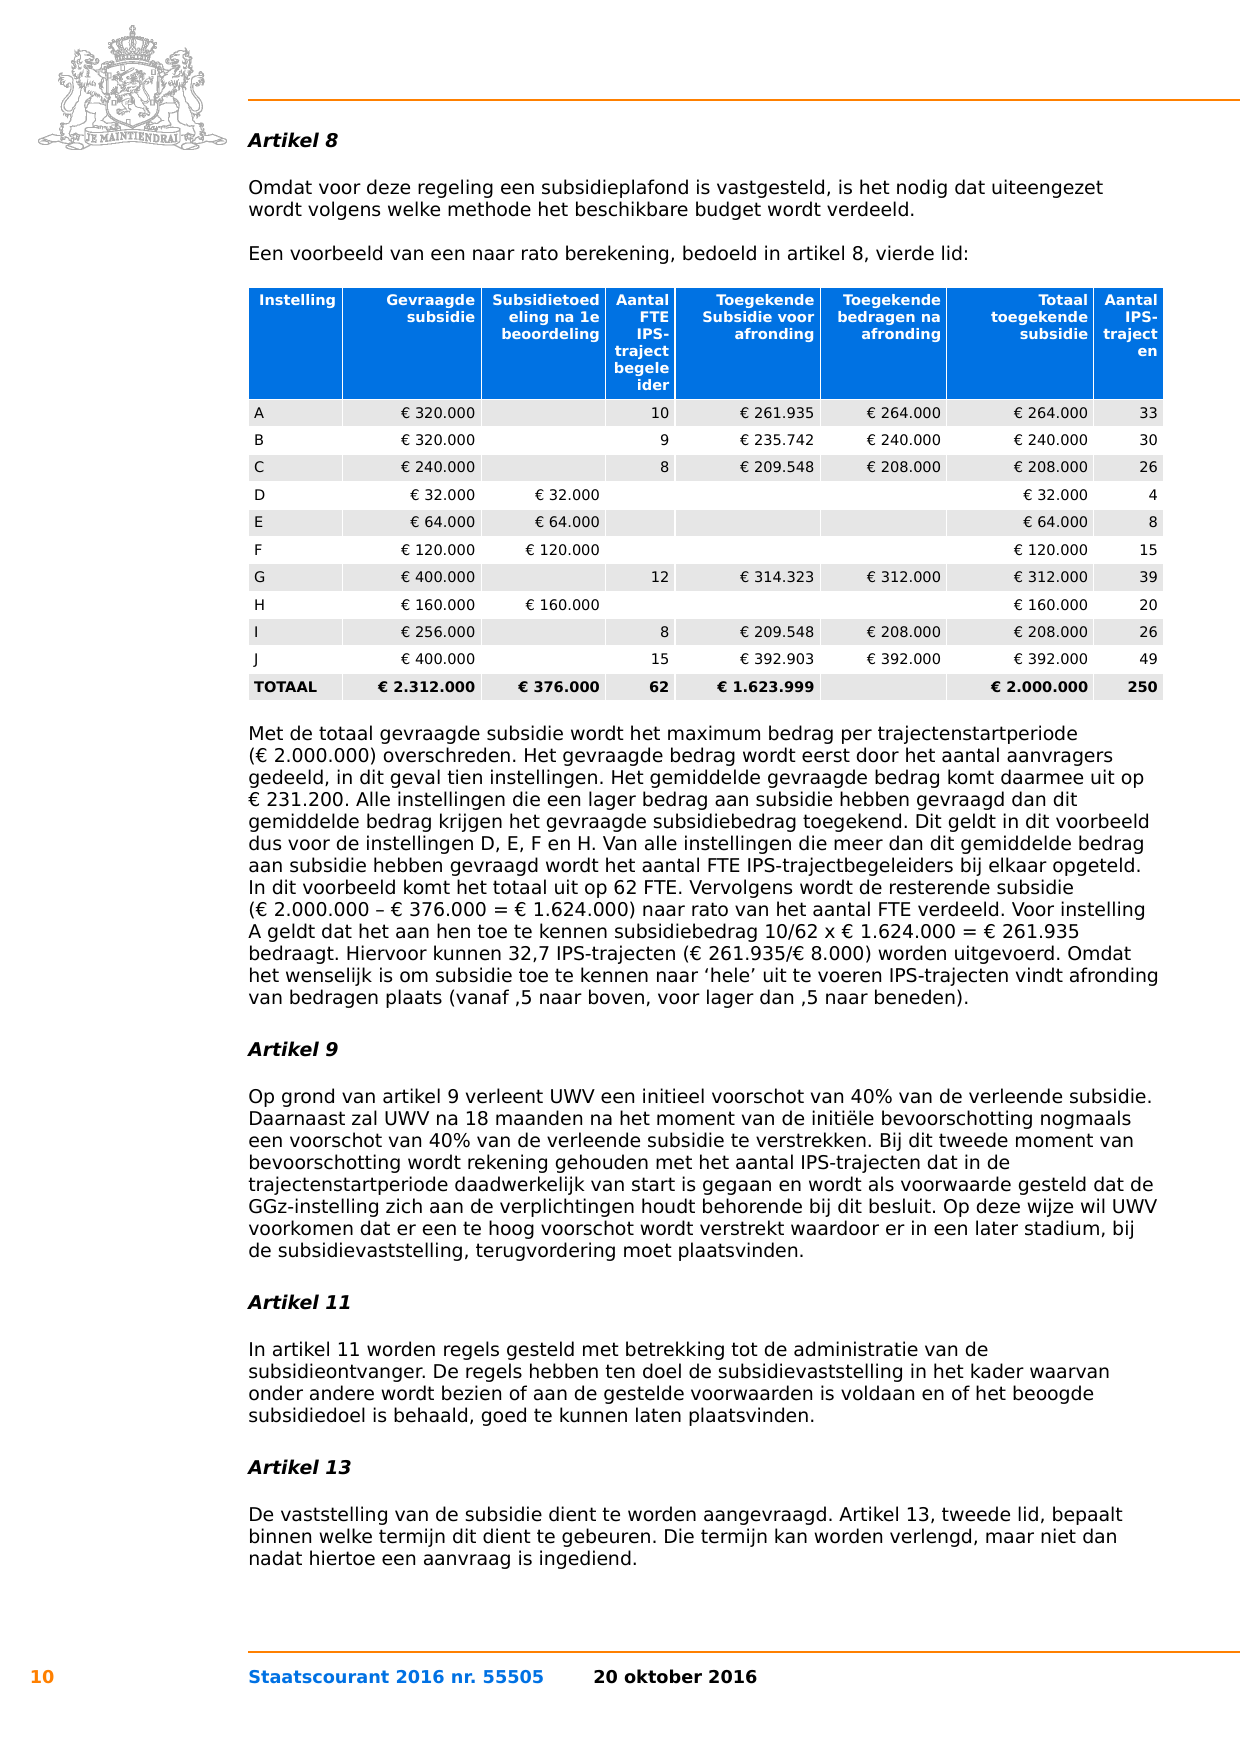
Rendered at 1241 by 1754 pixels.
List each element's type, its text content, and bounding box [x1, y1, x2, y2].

table_cell € 160.000 [343, 592, 481, 618]
table_cell [676, 510, 820, 536]
text Op grond van artikel 9 verleent UWV een initieel voorschot van 40% van de verleende subsidie. Daarnaast zal UWV na 18 maanden na het moment van de initiële bevoorschotting nogmaals een voorschot van 40% van de verleende subsidie te verstrekken. Bij dit tweede moment van bevoorschotting wordt rekening gehouden met het aantal IPS-trajecten dat in de trajectenstartperiode daadwerkelijk van start is gegaan en wordt als voorwaarde gesteld dat de GGz-instelling zich aan de verplichtingen houdt behorende bij dit besluit. Op deze wijze wil UWV voorkomen dat er een te hoog voorschot wordt verstrekt waardoor er in een later stadium, bij de subsidievaststelling, terugvordering moet plaatsvinden. [248, 1086, 1163, 1262]
picture [38, 25, 227, 150]
table_cell € 264.000 [947, 400, 1093, 426]
table_cell 15 [606, 646, 674, 673]
table_header Instelling [249, 288, 342, 399]
table_cell [482, 400, 605, 426]
table_cell H [249, 592, 342, 618]
table_cell € 209.548 [676, 619, 820, 645]
table_cell TOTAAL [249, 674, 342, 700]
table_cell [821, 674, 946, 700]
table_cell [606, 510, 674, 536]
table_cell 8 [1094, 510, 1163, 536]
table_cell 30 [1094, 427, 1163, 454]
subtitle Artikel 9 [248, 1039, 1163, 1061]
table_cell 4 [1094, 482, 1163, 508]
text Omdat voor deze regeling een subsidieplafond is vastgesteld, is het nodig dat uiteengezet wordt volgens welke methode het beschikbare budget wordt verdeeld. [248, 177, 1163, 221]
table_cell 12 [606, 564, 674, 591]
table_cell € 160.000 [482, 592, 605, 618]
table_header Gevraagde subsidie [343, 288, 481, 399]
table_cell [676, 482, 820, 508]
table_cell [821, 510, 946, 536]
table_cell [606, 482, 674, 508]
table_cell 10 [606, 400, 674, 426]
table_cell 33 [1094, 400, 1163, 426]
table_cell € 256.000 [343, 619, 481, 645]
table_cell [482, 564, 605, 591]
text Een voorbeeld van een naar rato berekening, bedoeld in artikel 8, vierde lid: [248, 243, 1163, 265]
table_cell € 400.000 [343, 564, 481, 591]
table_header Subsidietoedeling na 1e beoordeling [482, 288, 605, 399]
table_cell B [249, 427, 342, 454]
table_cell € 208.000 [947, 619, 1093, 645]
table_cell 9 [606, 427, 674, 454]
table_cell € 312.000 [947, 564, 1093, 591]
table_cell € 120.000 [947, 537, 1093, 563]
subtitle Artikel 8 [248, 130, 1163, 152]
table_cell € 160.000 [947, 592, 1093, 618]
table_cell € 32.000 [343, 482, 481, 508]
table_cell C [249, 455, 342, 481]
table_header Aantal FTE IPS-trajectbegeleider [606, 288, 674, 399]
table_cell € 392.000 [821, 646, 946, 673]
table_cell € 312.000 [821, 564, 946, 591]
table_cell € 2.000.000 [947, 674, 1093, 700]
table_cell € 1.623.999 [676, 674, 820, 700]
table_header Toegekende bedragen na afronding [821, 288, 946, 399]
table_cell € 392.000 [947, 646, 1093, 673]
table_cell € 320.000 [343, 400, 481, 426]
table_cell D [249, 482, 342, 508]
table_cell € 208.000 [947, 455, 1093, 481]
table_cell J [249, 646, 342, 673]
table_cell 39 [1094, 564, 1163, 591]
table_cell [482, 427, 605, 454]
table_cell € 208.000 [821, 619, 946, 645]
table_cell € 2.312.000 [343, 674, 481, 700]
table_cell € 32.000 [482, 482, 605, 508]
table_cell € 120.000 [482, 537, 605, 563]
table_cell 26 [1094, 455, 1163, 481]
table_cell 250 [1094, 674, 1163, 700]
table_cell € 208.000 [821, 455, 946, 481]
table_cell € 235.742 [676, 427, 820, 454]
table_header Totaal toegekende subsidie [947, 288, 1093, 399]
table_header Toegekende Subsidie voor afronding [676, 288, 820, 399]
table_cell [606, 592, 674, 618]
table_cell € 314.323 [676, 564, 820, 591]
table_cell € 209.548 [676, 455, 820, 481]
table_header Aantal IPS-trajecten [1094, 288, 1163, 399]
table_cell € 64.000 [947, 510, 1093, 536]
table_cell € 400.000 [343, 646, 481, 673]
table_cell € 120.000 [343, 537, 481, 563]
table_cell € 392.903 [676, 646, 820, 673]
text In artikel 11 worden regels gesteld met betrekking tot de administratie van de subsidieontvanger. De regels hebben ten doel de subsidievaststelling in het kader waarvan onder andere wordt bezien of aan de gestelde voorwaarden is voldaan en of het beoogde subsidiedoel is behaald, goed te kunnen laten plaatsvinden. [248, 1339, 1163, 1427]
table_cell € 32.000 [947, 482, 1093, 508]
table_cell € 376.000 [482, 674, 605, 700]
table_cell € 264.000 [821, 400, 946, 426]
text (€ 2.000.000) overschreden. Het gevraagde bedrag wordt eerst door het aantal aanvragers gedeeld, in dit geval tien instellingen. Het gemiddelde gevraagde bedrag komt daarmee uit op € 231.200. Alle instellingen die een lager bedrag aan subsidie hebben gevraagd dan dit gemiddelde bedrag krijgen het gevraagde subsidiebedrag toegekend. Dit geldt in dit voorbeeld dus voor de instellingen D, E, F en H. Van alle instellingen die meer dan dit gemiddelde bedrag aan subsidie hebben gevraagd wordt het aantal FTE IPS-trajectbegeleiders bij elkaar opgeteld. In dit voorbeeld komt het totaal uit op 62 FTE. Vervolgens wordt de resterende subsidie (€ 2.000.000 – € 376.000 = € 1.624.000) naar rato van het aantal FTE verdeeld. Voor instelling A geldt dat het aan hen toe te kennen subsidiebedrag 10/62 x € 1.624.000 = € 261.935 bedraagt. Hiervoor kunnen 32,7 IPS-trajecten (€ 261.935/€ 8.000) worden uitgevoerd. Omdat het wenselijk is om subsidie toe te kennen naar ‘hele’ uit te voeren IPS-trajecten vindt afronding van bedragen plaats (vanaf ,5 naar boven, voor lager dan ,5 naar beneden). [248, 745, 1163, 1009]
table_cell [606, 537, 674, 563]
table_cell 62 [606, 674, 674, 700]
table_cell 49 [1094, 646, 1163, 673]
table_cell 15 [1094, 537, 1163, 563]
table_cell I [249, 619, 342, 645]
table_cell [482, 646, 605, 673]
table_cell [482, 619, 605, 645]
text De vaststelling van de subsidie dient te worden aangevraagd. Artikel 13, tweede lid, bepaalt binnen welke termijn dit dient te gebeuren. Die termijn kan worden verlengd, maar niet dan nadat hiertoe een aanvraag is ingediend. [248, 1503, 1163, 1569]
table_cell € 240.000 [821, 427, 946, 454]
table_cell € 240.000 [343, 455, 481, 481]
table_cell [821, 537, 946, 563]
subtitle Artikel 11 [248, 1292, 1163, 1314]
table_cell E [249, 510, 342, 536]
table_cell [821, 482, 946, 508]
table_cell G [249, 564, 342, 591]
table_cell € 64.000 [343, 510, 481, 536]
table_cell 20 [1094, 592, 1163, 618]
subtitle Artikel 13 [248, 1457, 1163, 1478]
table_cell F [249, 537, 342, 563]
table_cell [482, 455, 605, 481]
table_cell € 261.935 [676, 400, 820, 426]
text Met de totaal gevraagde subsidie wordt het maximum bedrag per trajectenstartperiode [248, 723, 1163, 745]
table_cell € 320.000 [343, 427, 481, 454]
table_cell [676, 592, 820, 618]
table_cell A [249, 400, 342, 426]
table_cell [676, 537, 820, 563]
table_cell 8 [606, 455, 674, 481]
table_cell [821, 592, 946, 618]
table_cell 26 [1094, 619, 1163, 645]
table_cell € 240.000 [947, 427, 1093, 454]
table_cell 8 [606, 619, 674, 645]
table_cell € 64.000 [482, 510, 605, 536]
